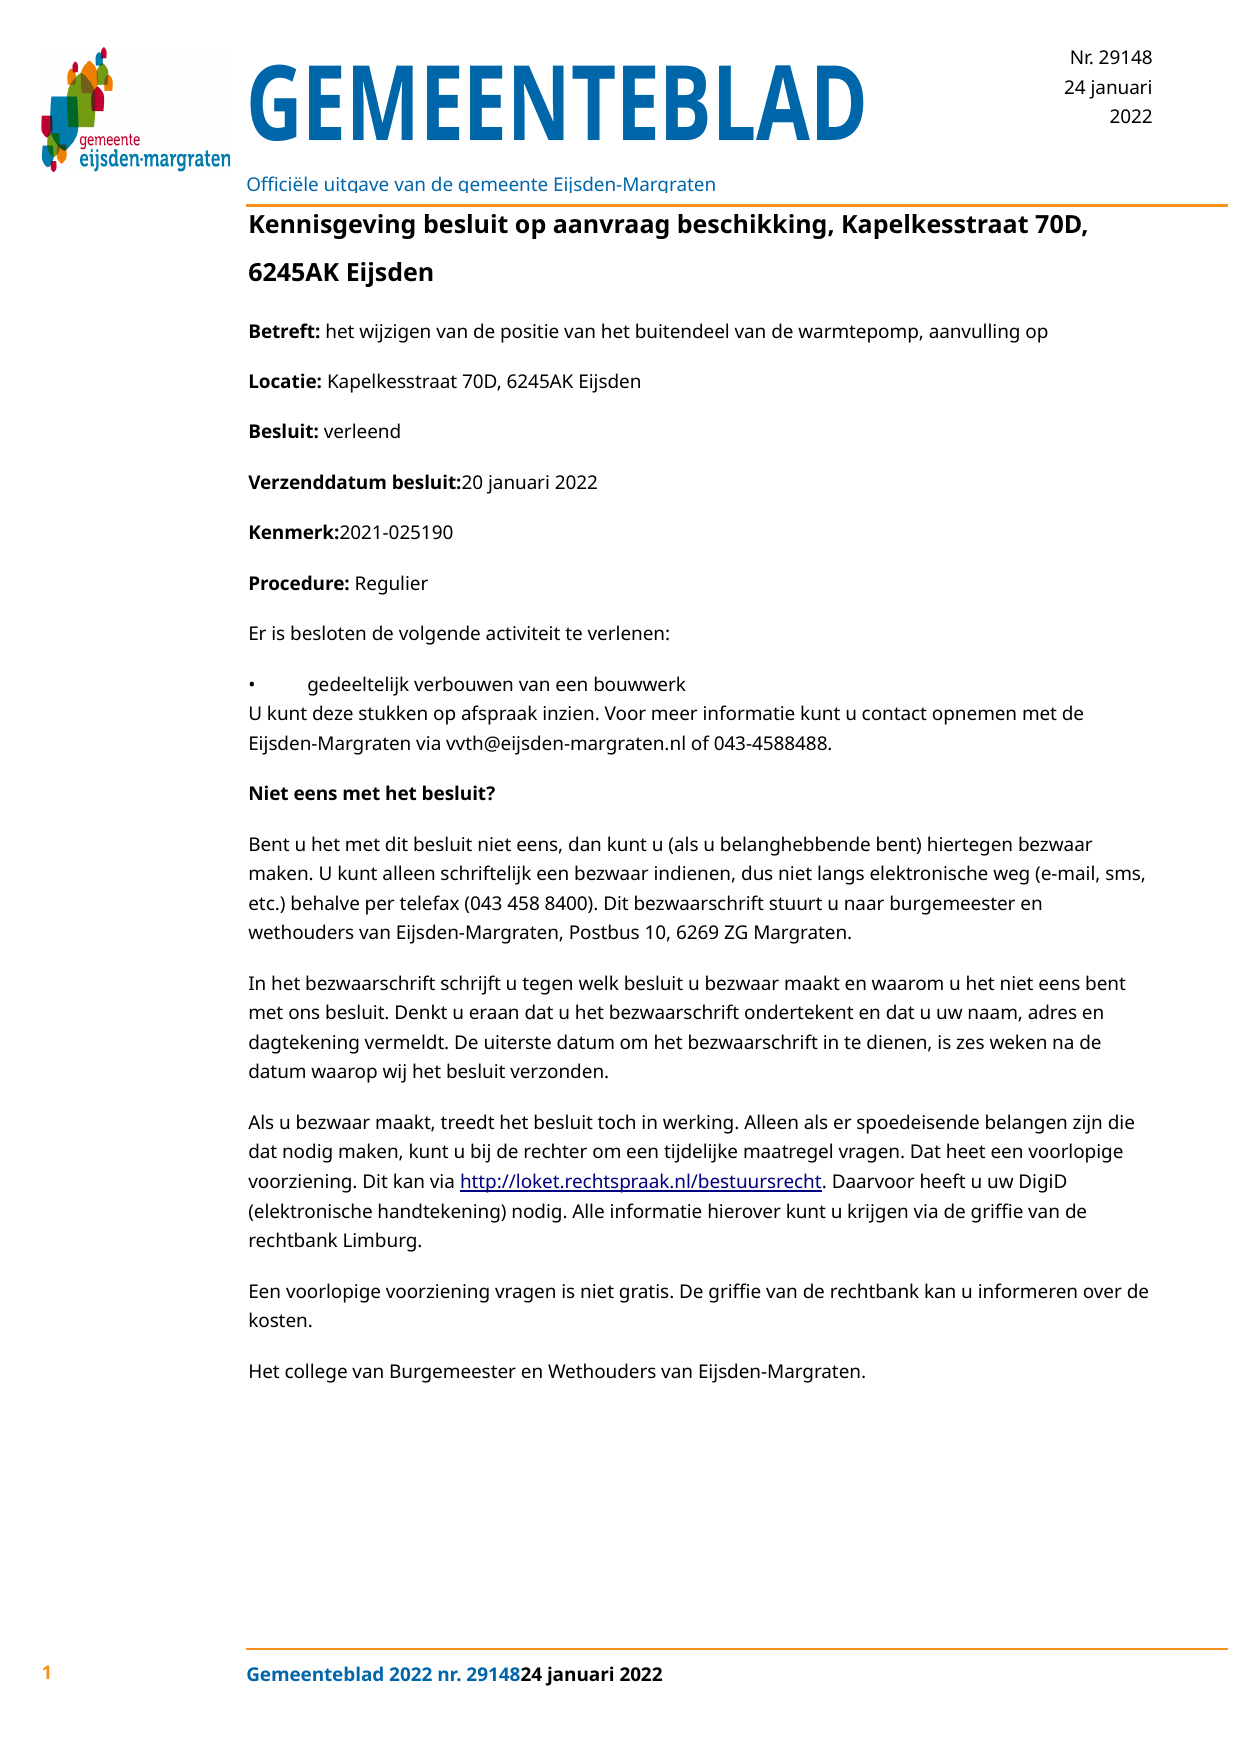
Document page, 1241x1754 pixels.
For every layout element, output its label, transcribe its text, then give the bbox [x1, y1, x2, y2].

text Betreft: het wijzigen van de positie van het buitendeel van de warmtepomp, aanvulling op [248, 318, 1152, 344]
text Verzenddatum besluit:20 januari 2022 [248, 469, 1152, 495]
text Als u bezwaar maakt, treedt het besluit toch in werking. Alleen als er spoedeisende belangen zijn die dat nodig maken, kunt u bij de rechter om een tijdelijke maatregel vragen. Dat heet een voorlopige voorziening. Dit kan via http://loket.rechtspraak.nl/bestuursrecht. Daarvoor heeft u uw DigiD (elektronische handtekening) nodig. Alle informatie hierover kunt u krijgen via de griffie van de rechtbank Limburg. [248, 1109, 1152, 1253]
picture [41, 47, 231, 172]
text Locatie: Kapelkesstraat 70D, 6245AK Eijsden [248, 368, 1152, 394]
text In het bezwaarschrift schrijft u tegen welk besluit u bezwaar maakt en waarom u het niet eens bent met ons besluit. Denkt u eraan dat u het bezwaarschrift ondertekent en dat u uw naam, adres en dagtekening vermeldt. De uiterste datum om het bezwaarschrift in te dienen, is zes weken na de datum waarop wij het besluit verzonden. [248, 970, 1152, 1084]
text Kenmerk:2021-025190 [248, 519, 1152, 545]
text Procedure: Regulier [248, 570, 1152, 596]
text Er is besloten de volgende activiteit te verlenen: [248, 620, 1152, 646]
text U kunt deze stukken op afspraak inzien. Voor meer informatie kunt u contact opnemen met de Eijsden-Margraten via vvth@eijsden-margraten.nl of 043-4588488. [248, 700, 1152, 756]
text Besluit: verleend [248, 419, 1152, 444]
text Kennisgeving besluit op aanvraag beschikking, Kapelkesstraat 70D, 6245AK Eijsden [248, 207, 1152, 288]
text Een voorlopige voorziening vragen is niet gratis. De griffie van de rechtbank kan u informeren over de kosten. [248, 1278, 1152, 1333]
text Bent u het met dit besluit niet eens, dan kunt u (als u belanghebbende bent) hiertegen bezwaar maken. U kunt alleen schriftelijk een bezwaar indienen, dus niet langs elektronische weg (e-mail, sms, etc.) behalve per telefax (043 458 8400). Dit bezwaarschrift stuurt u naar burgemeester en wethouders van Eijsden-Margraten, Postbus 10, 6269 ZG Margraten. [248, 831, 1152, 945]
text Niet eens met het besluit? [248, 780, 1152, 806]
text Het college van Burgemeester en Wethouders van Eijsden-Margraten. [248, 1358, 1152, 1384]
list gedeeltelijk verbouwen van een bouwwerk [248, 671, 1152, 697]
